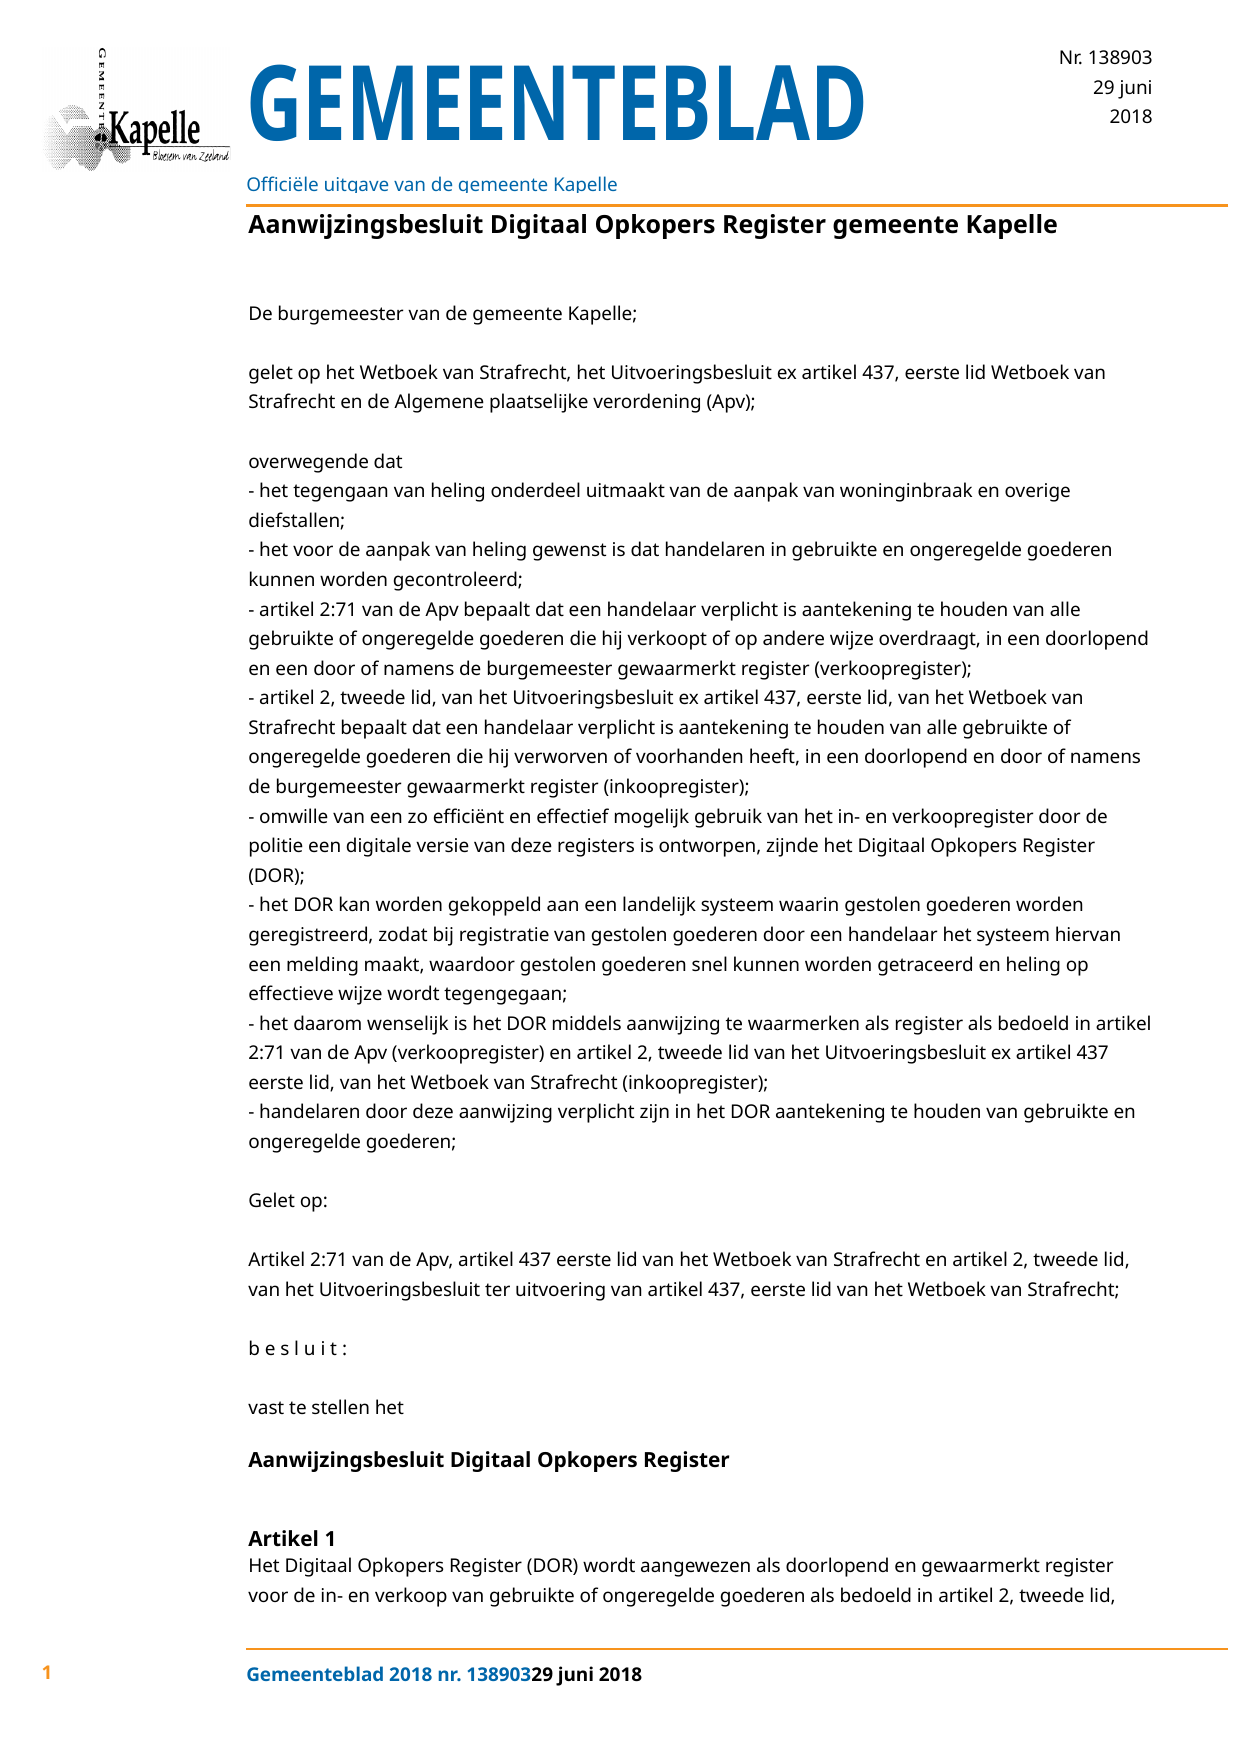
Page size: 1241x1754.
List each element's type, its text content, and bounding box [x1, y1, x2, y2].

text De burgemeester van de gemeente Kapelle; [248, 300, 1152, 326]
text vast te stellen het [248, 1394, 1152, 1420]
text Aanwijzingsbesluit Digitaal Opkopers Register [248, 1445, 1152, 1473]
text - het daarom wenselijk is het DOR middels aanwijzing te waarmerken als register als bedoeld in artikel 2:71 van de Apv (verkoopregister) en artikel 2, tweede lid van het Uitvoeringsbesluit ex artikel 437 eerste lid, van het Wetboek van Strafrecht (inkoopregister); [248, 1010, 1152, 1095]
text Het Digitaal Opkopers Register (DOR) wordt aangewezen als doorlopend en gewaarmerkt register voor de in- en verkoop van gebruikte of ongeregelde goederen als bedoeld in artikel 2, tweede lid, [248, 1552, 1152, 1607]
text - omwille van een zo efficiënt en effectief mogelijk gebruik van het in- en verkoopregister door de politie een digitale versie van deze registers is ontworpen, zijnde het Digitaal Opkopers Register (DOR); [248, 803, 1152, 888]
text - handelaren door deze aanwijzing verplicht zijn in het DOR aantekening te houden van gebruikte en ongeregelde goederen; [248, 1099, 1152, 1154]
text Aanwijzingsbesluit Digitaal Opkopers Register gemeente Kapelle [248, 207, 1152, 241]
text - artikel 2:71 van de Apv bepaalt dat een handelaar verplicht is aantekening te houden van alle gebruikte of ongeregelde goederen die hij verkoopt of op andere wijze overdraagt, in een doorlopend en een door of namens de burgemeester gewaarmerkt register (verkoopregister); [248, 596, 1152, 681]
text - het voor de aanpak van heling gewenst is dat handelaren in gebruikte en ongeregelde goederen kunnen worden gecontroleerd; [248, 537, 1152, 592]
text b e s l u i t : [248, 1335, 1152, 1361]
text gelet op het Wetboek van Strafrecht, het Uitvoeringsbesluit ex artikel 437, eerste lid Wetboek van Strafrecht en de Algemene plaatselijke verordening (Apv); [248, 359, 1152, 414]
text Artikel 2:71 van de Apv, artikel 437 eerste lid van het Wetboek van Strafrecht en artikel 2, tweede lid, van het Uitvoeringsbesluit ter uitvoering van artikel 437, eerste lid van het Wetboek van Strafrecht; [248, 1247, 1152, 1302]
text - het DOR kan worden gekoppeld aan een landelijk systeem waarin gestolen goederen worden geregistreerd, zodat bij registratie van gestolen goederen door een handelaar het systeem hiervan een melding maakt, waardoor gestolen goederen snel kunnen worden getraceerd en heling op effectieve wijze wordt tegengegaan; [248, 892, 1152, 1006]
text Gelet op: [248, 1187, 1152, 1213]
text - artikel 2, tweede lid, van het Uitvoeringsbesluit ex artikel 437, eerste lid, van het Wetboek van Strafrecht bepaalt dat een handelaar verplicht is aantekening te houden van alle gebruikte of ongeregelde goederen die hij verworven of voorhanden heeft, in een doorlopend en door of namens de burgemeester gewaarmerkt register (inkoopregister); [248, 684, 1152, 799]
picture [41, 47, 231, 172]
text Artikel 1 [248, 1524, 1152, 1552]
text overwegende dat [248, 448, 1152, 473]
text - het tegengaan van heling onderdeel uitmaakt van de aanpak van woninginbraak en overige diefstallen; [248, 477, 1152, 533]
